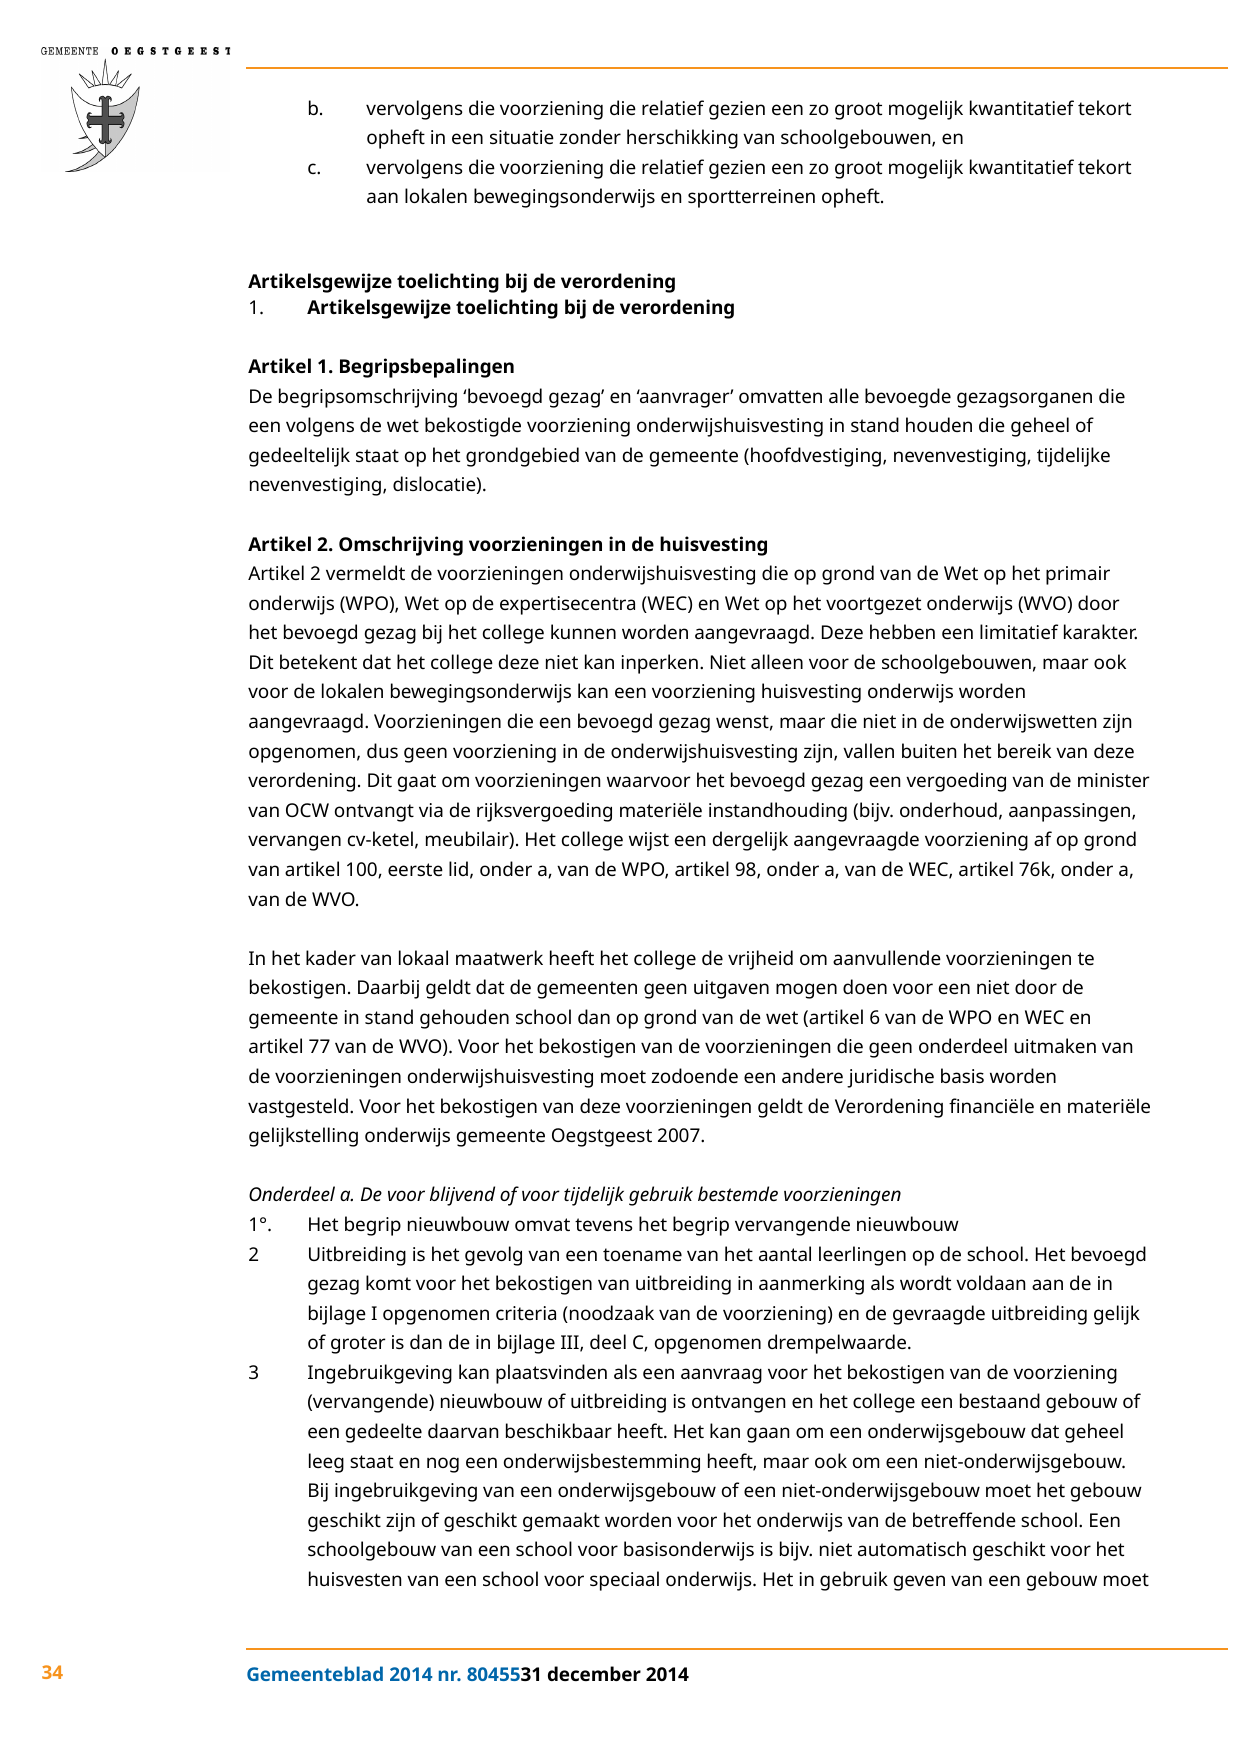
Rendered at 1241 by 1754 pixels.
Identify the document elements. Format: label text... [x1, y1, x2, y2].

text In het kader van lokaal maatwerk heeft het college de vrijheid om aanvullende voorzieningen te bekostigen. Daarbij geldt dat de gemeenten geen uitgaven mogen doen voor een niet door de gemeente in stand gehouden school dan op grond van de wet (artikel 6 van de WPO en WEC en artikel 77 van de WVO). Voor het bekostigen van de voorzieningen die geen onderdeel uitmaken van de voorzieningen onderwijshuisvesting moet zodoende een andere juridische basis worden vastgesteld. Voor het bekostigen van deze voorzieningen geldt de Verordening financiële en materiële gelijkstelling onderwijs gemeente Oegstgeest 2007. [248, 945, 1152, 1148]
text Artikelsgewijze toelichting bij de verordening [248, 268, 1152, 294]
list Uitbreiding is het gevolg van een toename van het aantal leerlingen op de school. Het bevoegd gezag komt voor het bekostigen van uitbreiding in aanmerking als wordt voldaan aan de in bijlage I opgenomen criteria (noodzaak van de voorziening) en de gevraagde uitbreiding gelijk of groter is dan de in bijlage III, deel C, opgenomen drempelwaarde. [248, 1241, 1152, 1355]
text Artikel 2. Omschrijving voorzieningen in de huisvesting [248, 531, 1152, 557]
list Ingebruikgeving kan plaatsvinden als een aanvraag voor het bekostigen van de voorziening (vervangende) nieuwbouw of uitbreiding is ontvangen en het college een bestaand gebouw of een gedeelte daarvan beschikbaar heeft. Het kan gaan om een onderwijsgebouw dat geheel leeg staat en nog een onderwijsbestemming heeft, maar ook om een niet-onderwijsgebouw. Bij ingebruikgeving van een onderwijsgebouw of een niet-onderwijsgebouw moet het gebouw geschikt zijn of geschikt gemaakt worden voor het onderwijs van de betreffende school. Een schoolgebouw van een school voor basisonderwijs is bijv. niet automatisch geschikt voor het huisvesten van een school voor speciaal onderwijs. Het in gebruik geven van een gebouw moet [248, 1359, 1152, 1592]
text Artikel 1. Begripsbepalingen [248, 353, 1152, 379]
text Onderdeel a. De voor blijvend of voor tijdelijk gebruik bestemde voorzieningen [248, 1182, 1152, 1207]
text Artikel 2 vermeldt de voorzieningen onderwijshuisvesting die op grond van de Wet op het primair onderwijs (WPO), Wet op de expertisecentra (WEC) en Wet op het voortgezet onderwijs (WVO) door het bevoegd gezag bij het college kunnen worden aangevraagd. Deze hebben een limitatief karakter. Dit betekent dat het college deze niet kan inperken. Niet alleen voor de schoolgebouwen, maar ook voor de lokalen bewegingsonderwijs kan een voorziening huisvesting onderwijs worden aangevraagd. Voorzieningen die een bevoegd gezag wenst, maar die niet in de onderwijswetten zijn opgenomen, dus geen voorziening in de onderwijshuisvesting zijn, vallen buiten het bereik van deze verordening. Dit gaat om voorzieningen waarvoor het bevoegd gezag een vergoeding van de minister van OCW ontvangt via de rijksvergoeding materiële instandhouding (bijv. onderhoud, aanpassingen, vervangen cv-ketel, meubilair). Het college wijst een dergelijk aangevraagde voorziening af op grond van artikel 100, eerste lid, onder a, van de WPO, artikel 98, onder a, van de WEC, artikel 76k, onder a, van de WVO. [248, 560, 1152, 912]
picture [41, 47, 231, 172]
list vervolgens die voorziening die relatief gezien een zo groot mogelijk kwantitatief tekort opheft in een situatie zonder herschikking van schoolgebouwen, en [307, 95, 1152, 150]
text De begripsomschrijving ‘bevoegd gezag’ en ‘aanvrager’ omvatten alle bevoegde gezagsorganen die een volgens de wet bekostigde voorziening onderwijshuisvesting in stand houden die geheel of gedeeltelijk staat op het grondgebied van de gemeente (hoofdvestiging, nevenvestiging, tijdelijke nevenvestiging, dislocatie). [248, 383, 1152, 497]
list Artikelsgewijze toelichting bij de verordening [248, 294, 1152, 320]
list vervolgens die voorziening die relatief gezien een zo groot mogelijk kwantitatief tekort aan lokalen bewegingsonderwijs en sportterreinen opheft. [307, 154, 1152, 209]
list Het begrip nieuwbouw omvat tevens het begrip vervangende nieuwbouw [248, 1211, 1152, 1237]
